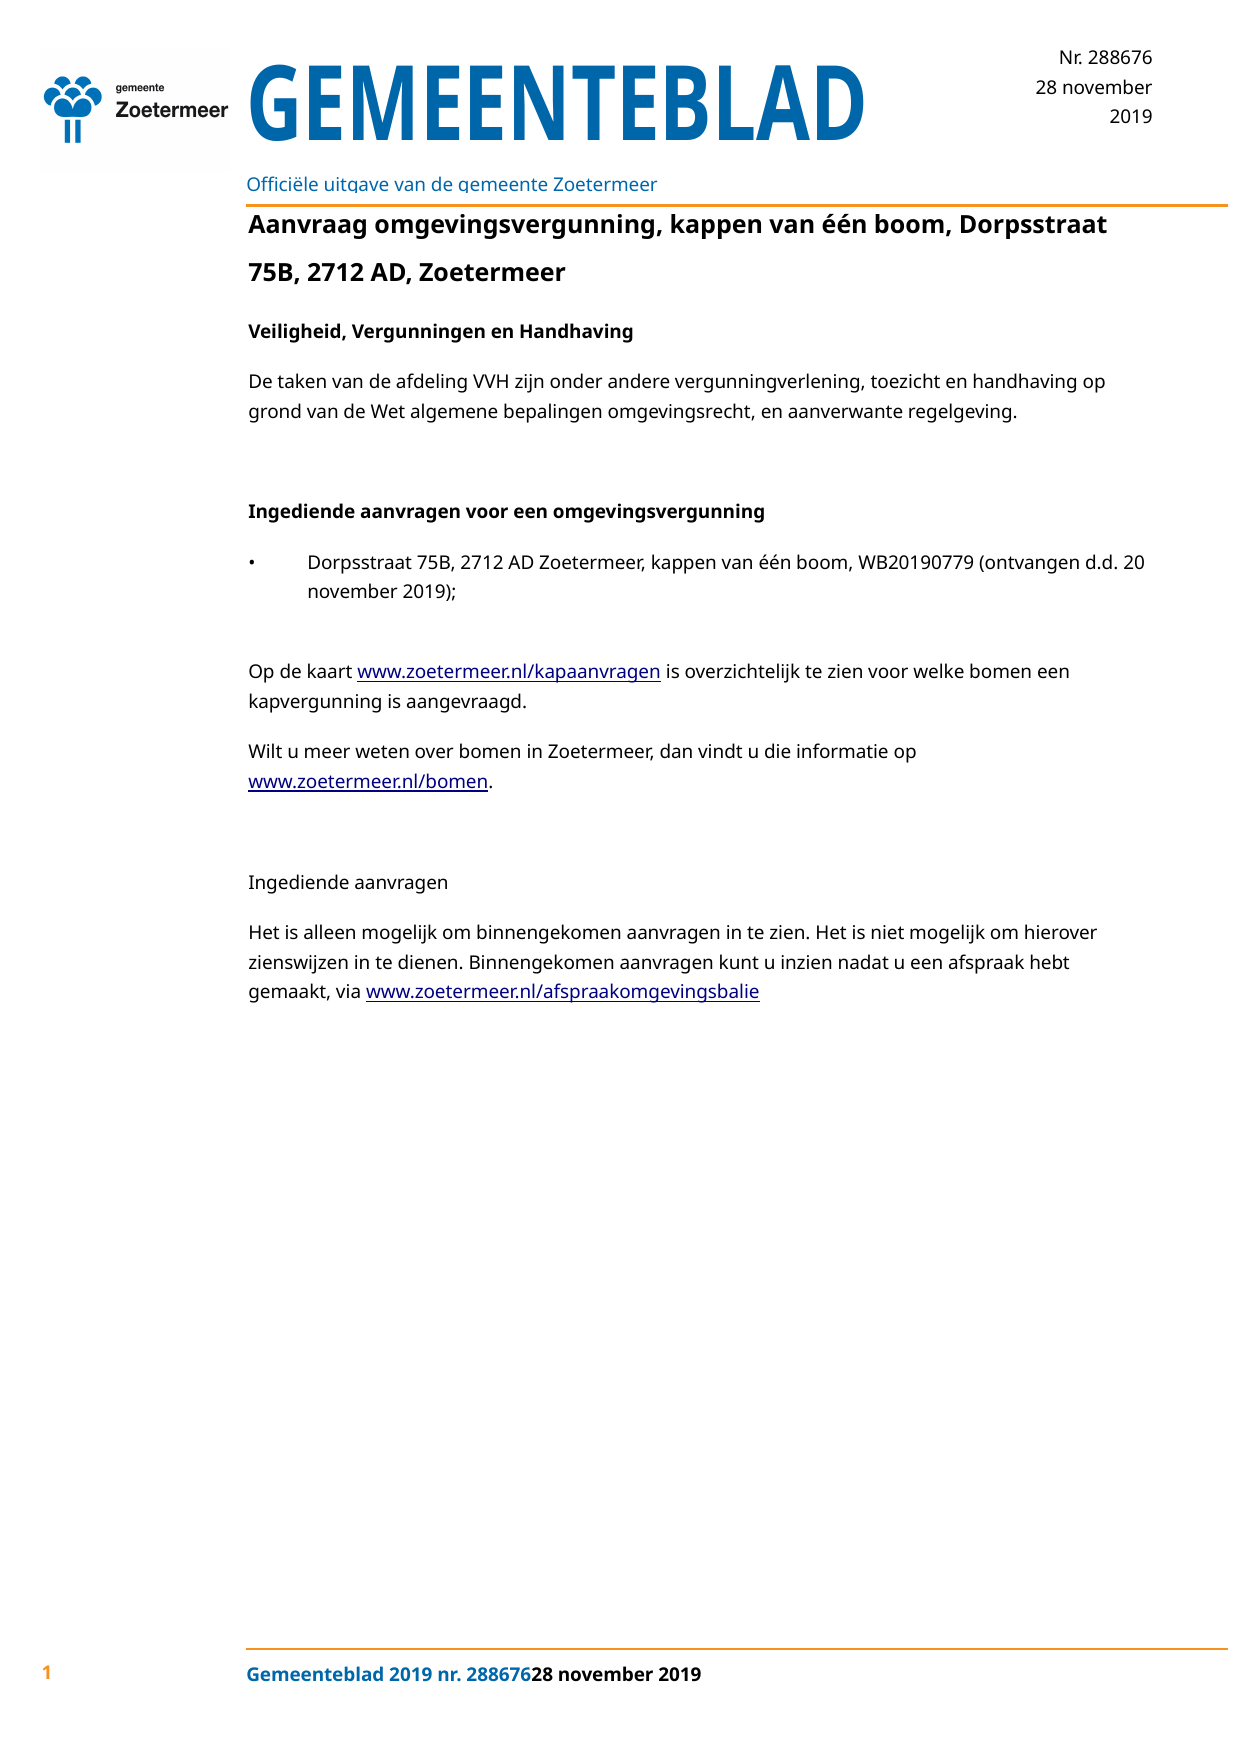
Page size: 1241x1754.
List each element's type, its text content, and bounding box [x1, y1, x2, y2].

text Op de kaart www.zoetermeer.nl/kapaanvragen is overzichtelijk te zien voor welke bomen een kapvergunning is aangevraagd. [248, 659, 1152, 714]
text De taken van de afdeling VVH zijn onder andere vergunningverlening, toezicht en handhaving op grond van de Wet algemene bepalingen omgevingsrecht, en aanverwante regelgeving. [248, 368, 1152, 424]
text Aanvraag omgevingsvergunning, kappen van één boom, Dorpsstraat 75B, 2712 AD, Zoetermeer [248, 207, 1152, 288]
text Het is alleen mogelijk om binnengekomen aanvragen in te zien. Het is niet mogelijk om hierover zienswijzen in te dienen. Binnengekomen aanvragen kunt u inzien nadat u een afspraak hebt gemaakt, via www.zoetermeer.nl/afspraakomgevingsbalie [248, 919, 1152, 1004]
text Ingediende aanvragen voor een omgevingsvergunning [248, 499, 1152, 524]
list Dorpsstraat 75B, 2712 AD Zoetermeer, kappen van één boom, WB20190779 (ontvangen d.d. 20 november 2019); [248, 549, 1152, 604]
picture [41, 47, 231, 172]
text Ingediende aanvragen [248, 869, 1152, 895]
text Wilt u meer weten over bomen in Zoetermeer, dan vindt u die informatie op www.zoetermeer.nl/bomen. [248, 739, 1152, 794]
text Veiligheid, Vergunningen en Handhaving [248, 318, 1152, 344]
